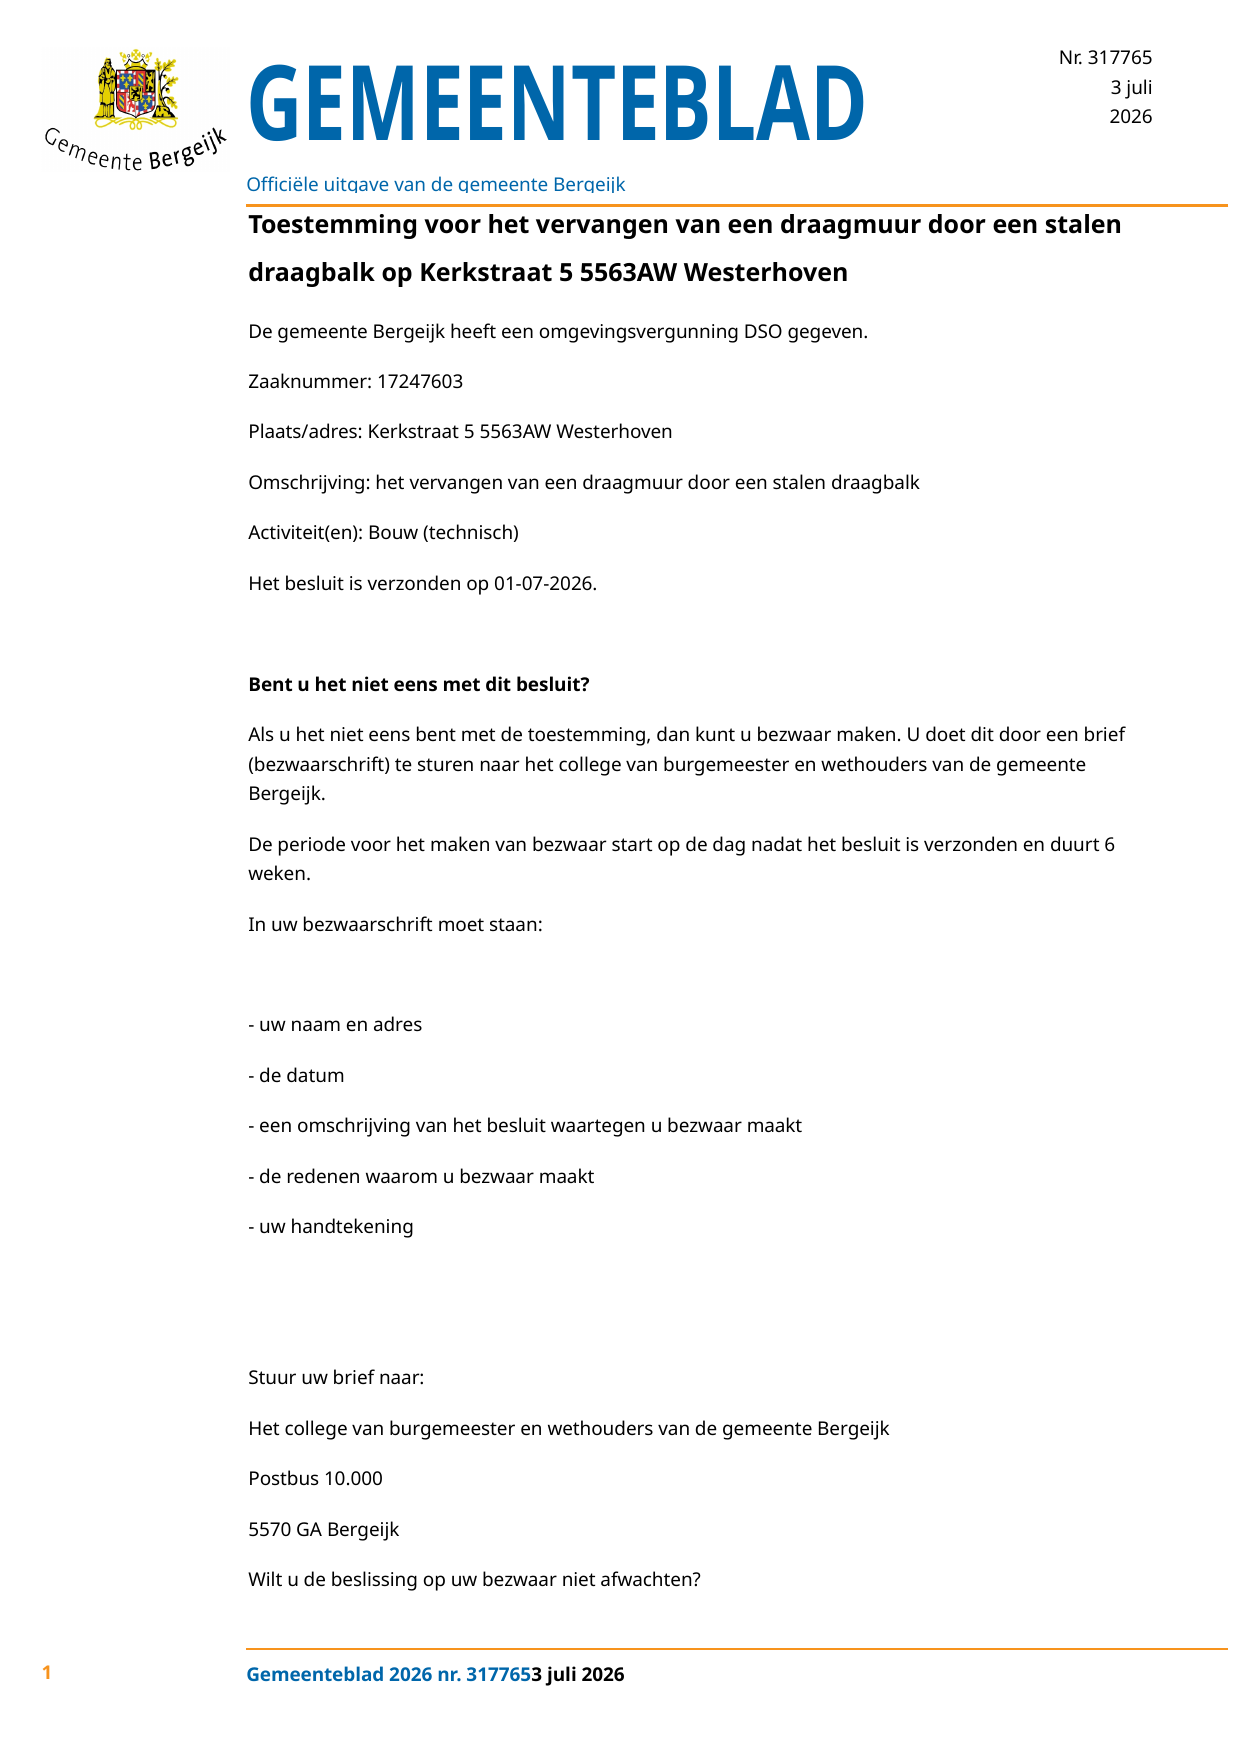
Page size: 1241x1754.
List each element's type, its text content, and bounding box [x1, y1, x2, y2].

text Het besluit is verzonden op 01-07-2026. [248, 570, 1152, 596]
text - uw naam en adres [248, 1012, 1152, 1037]
text - de datum [248, 1062, 1152, 1088]
text - uw handtekening [248, 1213, 1152, 1239]
text Zaaknummer: 17247603 [248, 368, 1152, 394]
text Wilt u de beslissing op uw bezwaar niet afwachten? [248, 1566, 1152, 1592]
text Omschrijving: het vervangen van een draagmuur door een stalen draagbalk [248, 469, 1152, 495]
text De gemeente Bergeijk heeft een omgevingsvergunning DSO gegeven. [248, 318, 1152, 344]
picture [41, 47, 231, 172]
text Het college van burgemeester en wethouders van de gemeente Bergeijk [248, 1415, 1152, 1441]
text Postbus 10.000 [248, 1465, 1152, 1491]
text - een omschrijving van het besluit waartegen u bezwaar maakt [248, 1112, 1152, 1138]
text - de redenen waarom u bezwaar maakt [248, 1163, 1152, 1189]
text In uw bezwaarschrift moet staan: [248, 911, 1152, 937]
text 5570 GA Bergeijk [248, 1516, 1152, 1542]
text Als u het niet eens bent met de toestemming, dan kunt u bezwaar maken. U doet dit door een brief (bezwaarschrift) te sturen naar het college van burgemeester en wethouders van de gemeente Bergeijk. [248, 721, 1152, 806]
text Stuur uw brief naar: [248, 1364, 1152, 1390]
text Bent u het niet eens met dit besluit? [248, 671, 1152, 697]
text De periode voor het maken van bezwaar start op de dag nadat het besluit is verzonden en duurt 6 weken. [248, 831, 1152, 886]
text Plaats/adres: Kerkstraat 5 5563AW Westerhoven [248, 419, 1152, 444]
text Activiteit(en): Bouw (technisch) [248, 519, 1152, 545]
text Toestemming voor het vervangen van een draagmuur door een stalen draagbalk op Kerkstraat 5 5563AW Westerhoven [248, 207, 1152, 288]
